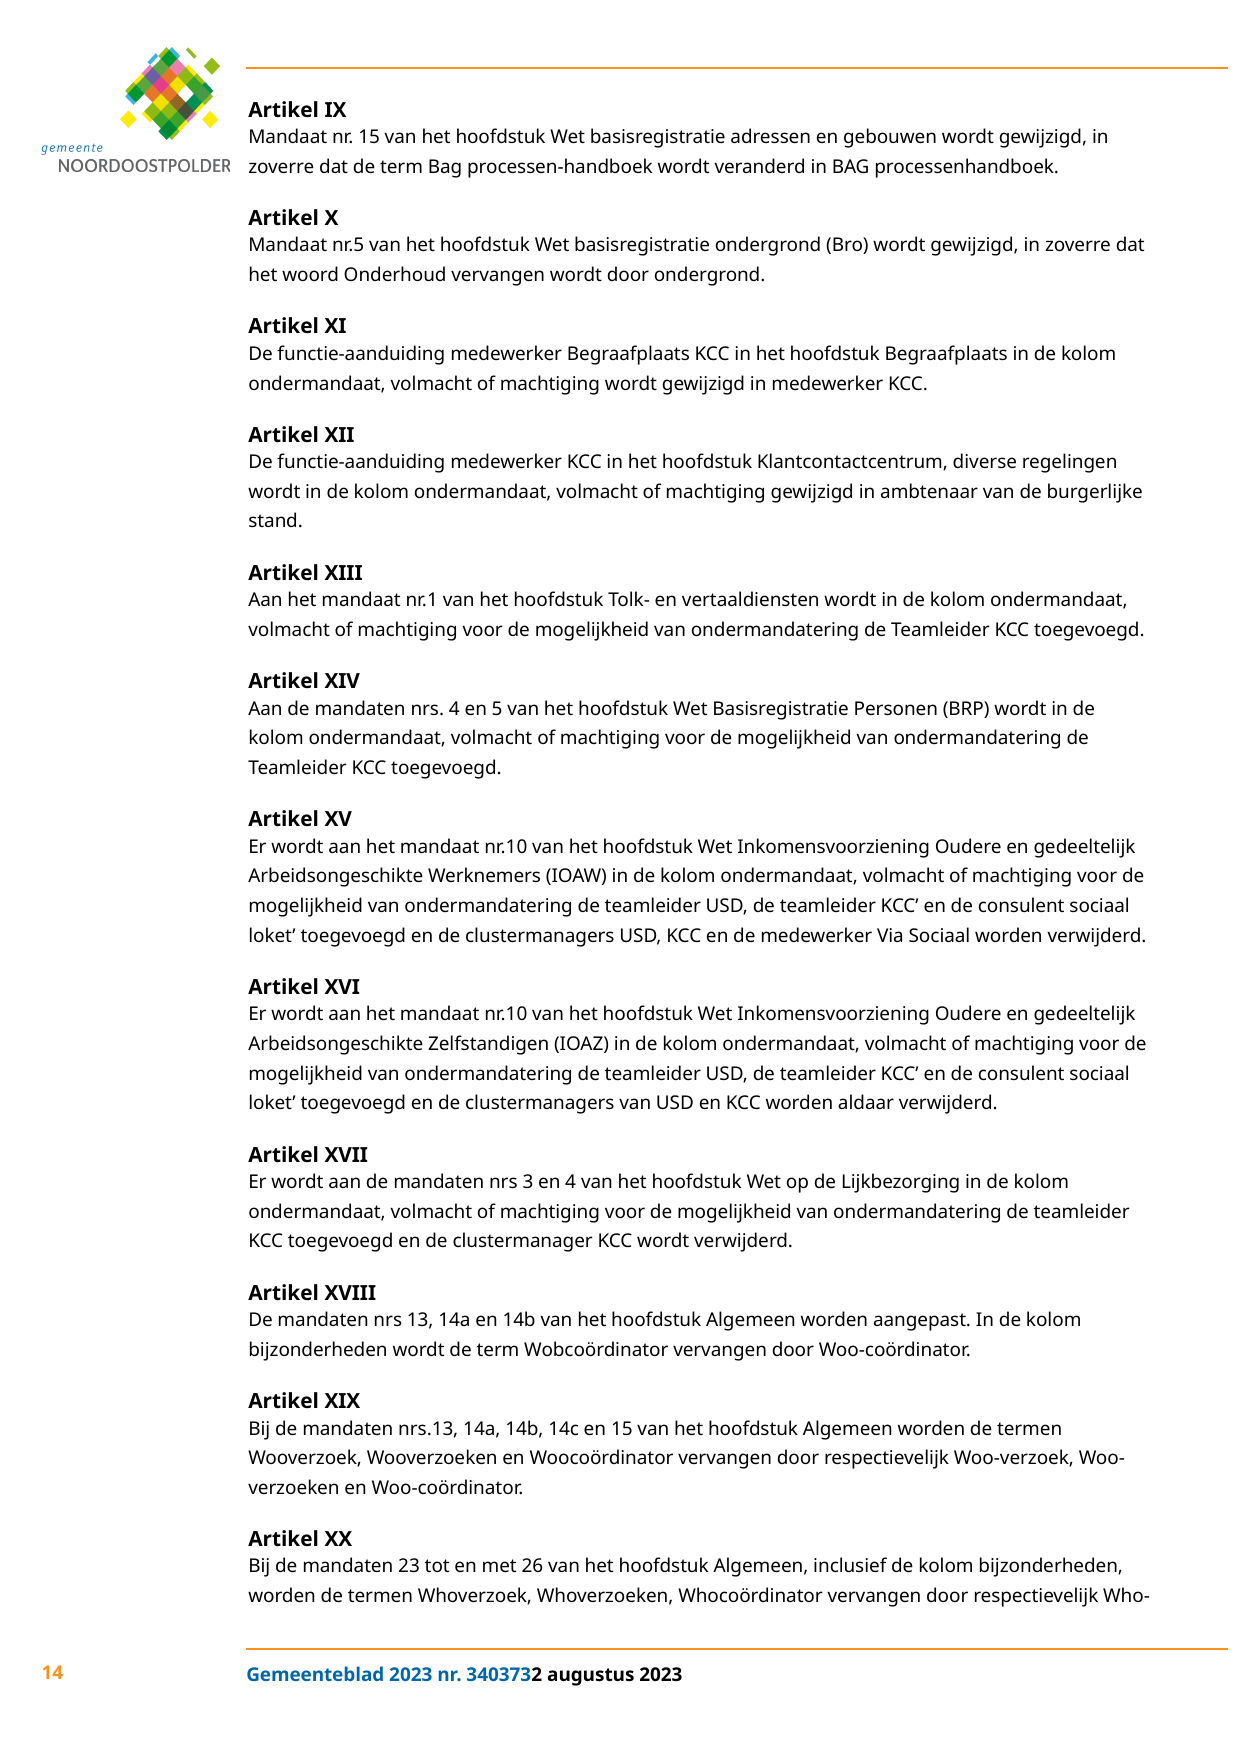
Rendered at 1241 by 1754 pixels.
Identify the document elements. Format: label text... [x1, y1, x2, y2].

text Artikel XIII [248, 558, 1152, 587]
text Artikel XIX [248, 1386, 1152, 1415]
text De functie-aanduiding medewerker Begraafplaats KCC in het hoofdstuk Begraafplaats in de kolom ondermandaat, volmacht of machtiging wordt gewijzigd in medewerker KCC. [248, 340, 1152, 395]
text Artikel X [248, 203, 1152, 232]
text Artikel XI [248, 312, 1152, 340]
text Artikel XVII [248, 1140, 1152, 1168]
text Aan de mandaten nrs. 4 en 5 van het hoofdstuk Wet Basisregistratie Personen (BRP) wordt in de kolom ondermandaat, volmacht of machtiging voor de mogelijkheid van ondermandatering de Teamleider KCC toegevoegd. [248, 695, 1152, 780]
text Er wordt aan de mandaten nrs 3 en 4 van het hoofdstuk Wet op de Lijkbezorging in de kolom ondermandaat, volmacht of machtiging voor de mogelijkheid van ondermandatering de teamleider KCC toegevoegd en de clustermanager KCC wordt verwijderd. [248, 1168, 1152, 1253]
text De functie-aanduiding medewerker KCC in het hoofdstuk Klantcontactcentrum, diverse regelingen wordt in de kolom ondermandaat, volmacht of machtiging gewijzigd in ambtenaar van de burgerlijke stand. [248, 448, 1152, 533]
text Artikel XV [248, 804, 1152, 833]
text Mandaat nr.5 van het hoofdstuk Wet basisregistratie ondergrond (Bro) wordt gewijzigd, in zoverre dat het woord Onderhoud vervangen wordt door ondergrond. [248, 232, 1152, 287]
text Artikel XVI [248, 972, 1152, 1001]
text De mandaten nrs 13, 14a en 14b van het hoofdstuk Algemeen worden aangepast. In de kolom bijzonderheden wordt de term Wobcoördinator vervangen door Woo-coördinator. [248, 1306, 1152, 1362]
text Mandaat nr. 15 van het hoofdstuk Wet basisregistratie adressen en gebouwen wordt gewijzigd, in zoverre dat de term Bag processen-handboek wordt veranderd in BAG processenhandboek. [248, 123, 1152, 178]
text Aan het mandaat nr.1 van het hoofdstuk Tolk- en vertaaldiensten wordt in de kolom ondermandaat, volmacht of machtiging voor de mogelijkheid van ondermandatering de Teamleider KCC toegevoegd. [248, 587, 1152, 642]
text Er wordt aan het mandaat nr.10 van het hoofdstuk Wet Inkomensvoorziening Oudere en gedeeltelijk Arbeidsongeschikte Zelfstandigen (IOAZ) in de kolom ondermandaat, volmacht of machtiging voor de mogelijkheid van ondermandatering de teamleider USD, de teamleider KCC’ en de consulent sociaal loket’ toegevoegd en de clustermanagers van USD en KCC worden aldaar verwijderd. [248, 1001, 1152, 1115]
text Artikel IX [248, 95, 1152, 123]
text Bij de mandaten 23 tot en met 26 van het hoofdstuk Algemeen, inclusief de kolom bijzonderheden, worden de termen Whoverzoek, Whoverzoeken, Whocoördinator vervangen door respectievelijk Who- [248, 1553, 1152, 1608]
text Artikel XII [248, 420, 1152, 448]
text Artikel XX [248, 1524, 1152, 1553]
text Er wordt aan het mandaat nr.10 van het hoofdstuk Wet Inkomensvoorziening Oudere en gedeeltelijk Arbeidsongeschikte Werknemers (IOAW) in de kolom ondermandaat, volmacht of machtiging voor de mogelijkheid van ondermandatering de teamleider USD, de teamleider KCC’ en de consulent sociaal loket’ toegevoegd en de clustermanagers USD, KCC en de medewerker Via Sociaal worden verwijderd. [248, 833, 1152, 947]
text Artikel XVIII [248, 1278, 1152, 1306]
text Bij de mandaten nrs.13, 14a, 14b, 14c en 15 van het hoofdstuk Algemeen worden de termen Wooverzoek, Wooverzoeken en Woocoördinator vervangen door respectievelijk Woo-verzoek, Woo-verzoeken en Woo-coördinator. [248, 1415, 1152, 1499]
text Artikel XIV [248, 667, 1152, 695]
picture [41, 47, 231, 172]
